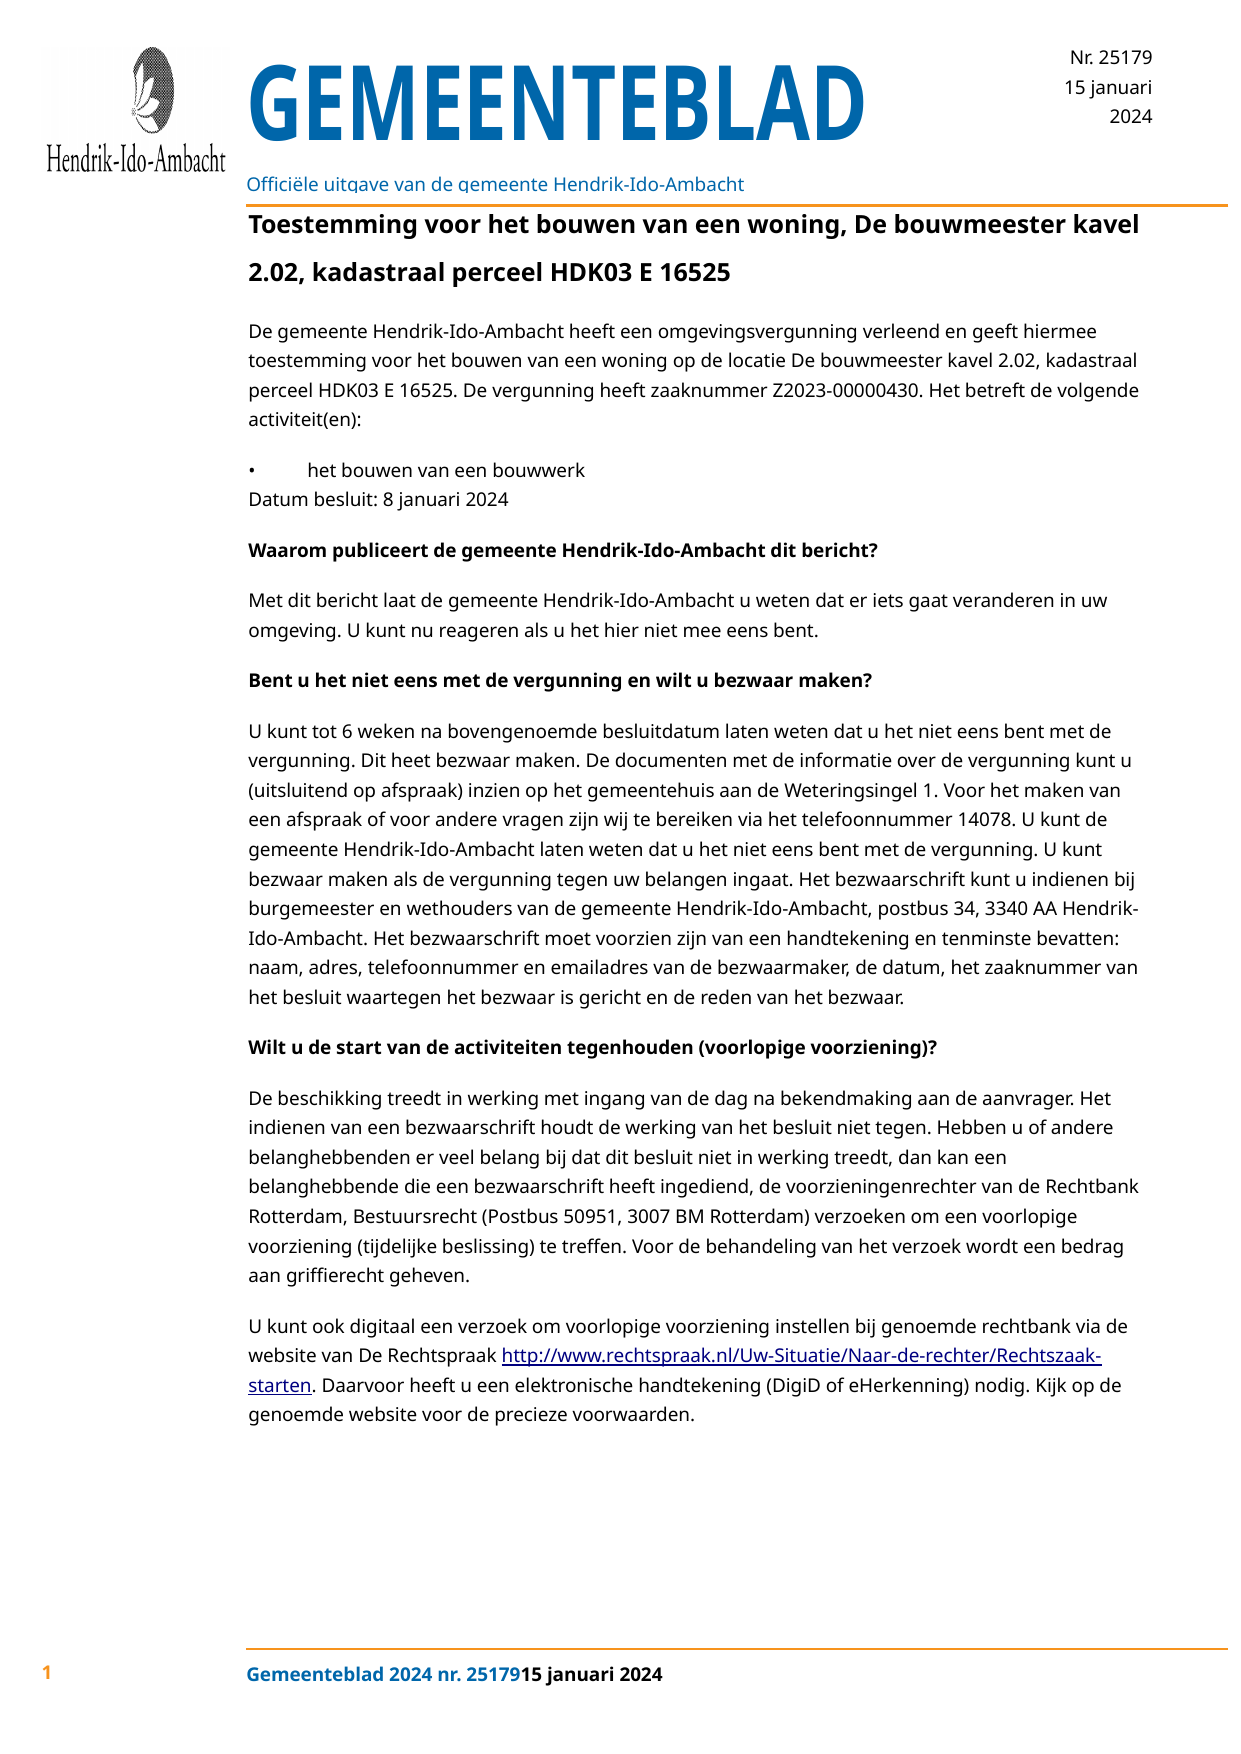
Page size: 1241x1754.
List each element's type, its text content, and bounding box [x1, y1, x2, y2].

text Met dit bericht laat de gemeente Hendrik-Ido-Ambacht u weten dat er iets gaat veranderen in uw omgeving. U kunt nu reageren als u het hier niet mee eens bent. [248, 587, 1152, 643]
text Waarom publiceert de gemeente Hendrik-Ido-Ambacht dit bericht? [248, 537, 1152, 563]
text Wilt u de start van de activiteiten tegenhouden (voorlopige voorziening)? [248, 1034, 1152, 1060]
text Datum besluit: 8 januari 2024 [248, 487, 1152, 512]
text De gemeente Hendrik-Ido-Ambacht heeft een omgevingsvergunning verleend en geeft hiermee toestemming voor het bouwen van een woning op de locatie De bouwmeester kavel 2.02, kadastraal perceel HDK03 E 16525. De vergunning heeft zaaknummer Z2023-00000430. Het betreft de volgende activiteit(en): [248, 318, 1152, 432]
text De beschikking treedt in werking met ingang van de dag na bekendmaking aan de aanvrager. Het indienen van een bezwaarschrift houdt de werking van het besluit niet tegen. Hebben u of andere belanghebbenden er veel belang bij dat dit besluit niet in werking treedt, dan kan een belanghebbende die een bezwaarschrift heeft ingediend, de voorzieningenrechter van de Rechtbank Rotterdam, Bestuursrecht (Postbus 50951, 3007 BM Rotterdam) verzoeken om een voorlopige voorziening (tijdelijke beslissing) te treffen. Voor de behandeling van het verzoek wordt een bedrag aan griffierecht geheven. [248, 1085, 1152, 1288]
text U kunt ook digitaal een verzoek om voorlopige voorziening instellen bij genoemde rechtbank via de website van De Rechtspraak http://www.rechtspraak.nl/Uw-Situatie/Naar-de-rechter/Rechtszaak-starten. Daarvoor heeft u een elektronische handtekening (DigiD of eHerkenning) nodig. Kijk op de genoemde website voor de precieze voorwaarden. [248, 1313, 1152, 1427]
text U kunt tot 6 weken na bovengenoemde besluitdatum laten weten dat u het niet eens bent met de vergunning. Dit heet bezwaar maken. De documenten met de informatie over de vergunning kunt u (uitsluitend op afspraak) inzien op het gemeentehuis aan de Weteringsingel 1. Voor het maken van een afspraak of voor andere vragen zijn wij te bereiken via het telefoonnummer 14078. U kunt de gemeente Hendrik-Ido-Ambacht laten weten dat u het niet eens bent met de vergunning. U kunt bezwaar maken als de vergunning tegen uw belangen ingaat. Het bezwaarschrift kunt u indienen bij burgemeester en wethouders van de gemeente Hendrik-Ido-Ambacht, postbus 34, 3340 AA Hendrik-Ido-Ambacht. Het bezwaarschrift moet voorzien zijn van een handtekening en tenminste bevatten: naam, adres, telefoonnummer en emailadres van de bezwaarmaker, de datum, het zaaknummer van het besluit waartegen het bezwaar is gericht en de reden van het bezwaar. [248, 718, 1152, 1010]
picture [41, 47, 231, 172]
text Toestemming voor het bouwen van een woning, De bouwmeester kavel 2.02, kadastraal perceel HDK03 E 16525 [248, 207, 1152, 288]
text Bent u het niet eens met de vergunning en wilt u bezwaar maken? [248, 667, 1152, 693]
list het bouwen van een bouwwerk [248, 457, 1152, 483]
